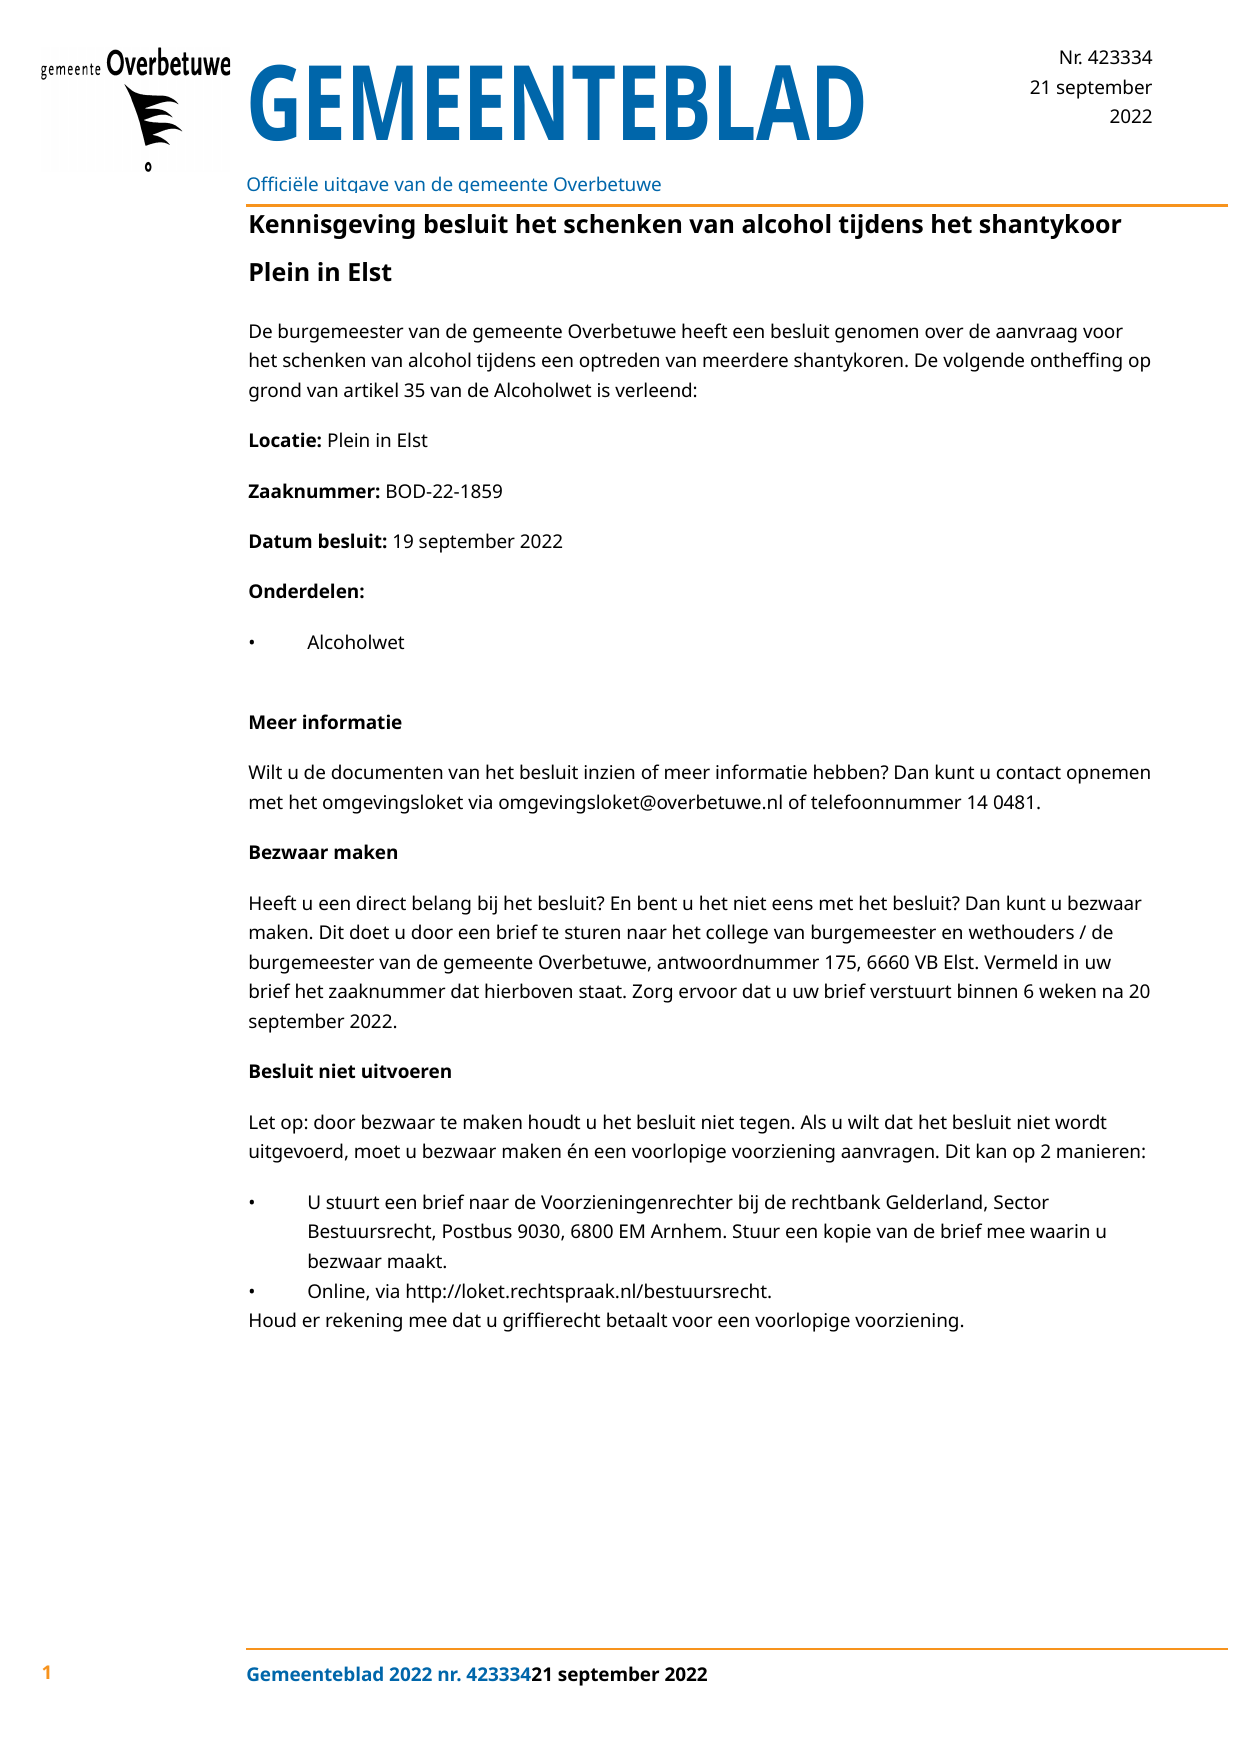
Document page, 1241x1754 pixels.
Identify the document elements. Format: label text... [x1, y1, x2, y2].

text Wilt u de documenten van het besluit inzien of meer informatie hebben? Dan kunt u contact opnemen met het omgevingsloket via omgevingsloket@overbetuwe.nl of telefoonnummer 14 0481. [248, 759, 1152, 815]
list U stuurt een brief naar de Voorzieningenrechter bij de rechtbank Gelderland, Sector Bestuursrecht, Postbus 9030, 6800 EM Arnhem. Stuur een kopie van de brief mee waarin u bezwaar maakt. [248, 1189, 1152, 1274]
list Online, via http://loket.rechtspraak.nl/bestuursrecht. [248, 1278, 1152, 1304]
picture [41, 47, 231, 172]
text Datum besluit: 19 september 2022 [248, 528, 1152, 554]
list Alcoholwet [248, 629, 1152, 655]
text Bezwaar maken [248, 839, 1152, 865]
text De burgemeester van de gemeente Overbetuwe heeft een besluit genomen over de aanvraag voor het schenken van alcohol tijdens een optreden van meerdere shantykoren. De volgende ontheffing op grond van artikel 35 van de Alcoholwet is verleend: [248, 318, 1152, 403]
text Locatie: Plein in Elst [248, 427, 1152, 453]
text Onderdelen: [248, 579, 1152, 604]
text Zaaknummer: BOD-22-1859 [248, 478, 1152, 504]
text Meer informatie [248, 709, 1152, 735]
text Heeft u een direct belang bij het besluit? En bent u het niet eens met het besluit? Dan kunt u bezwaar maken. Dit doet u door een brief te sturen naar het college van burgemeester en wethouders / de burgemeester van de gemeente Overbetuwe, antwoordnummer 175, 6660 VB Elst. Vermeld in uw brief het zaaknummer dat hierboven staat. Zorg ervoor dat u uw brief verstuurt binnen 6 weken na 20 september 2022. [248, 890, 1152, 1034]
text Besluit niet uitvoeren [248, 1059, 1152, 1084]
text Houd er rekening mee dat u griffierecht betaalt voor een voorlopige voorziening. [248, 1307, 1152, 1333]
text Let op: door bezwaar te maken houdt u het besluit niet tegen. Als u wilt dat het besluit niet wordt uitgevoerd, moet u bezwaar maken én een voorlopige voorziening aanvragen. Dit kan op 2 manieren: [248, 1109, 1152, 1164]
text Kennisgeving besluit het schenken van alcohol tijdens het shantykoor Plein in Elst [248, 207, 1152, 288]
